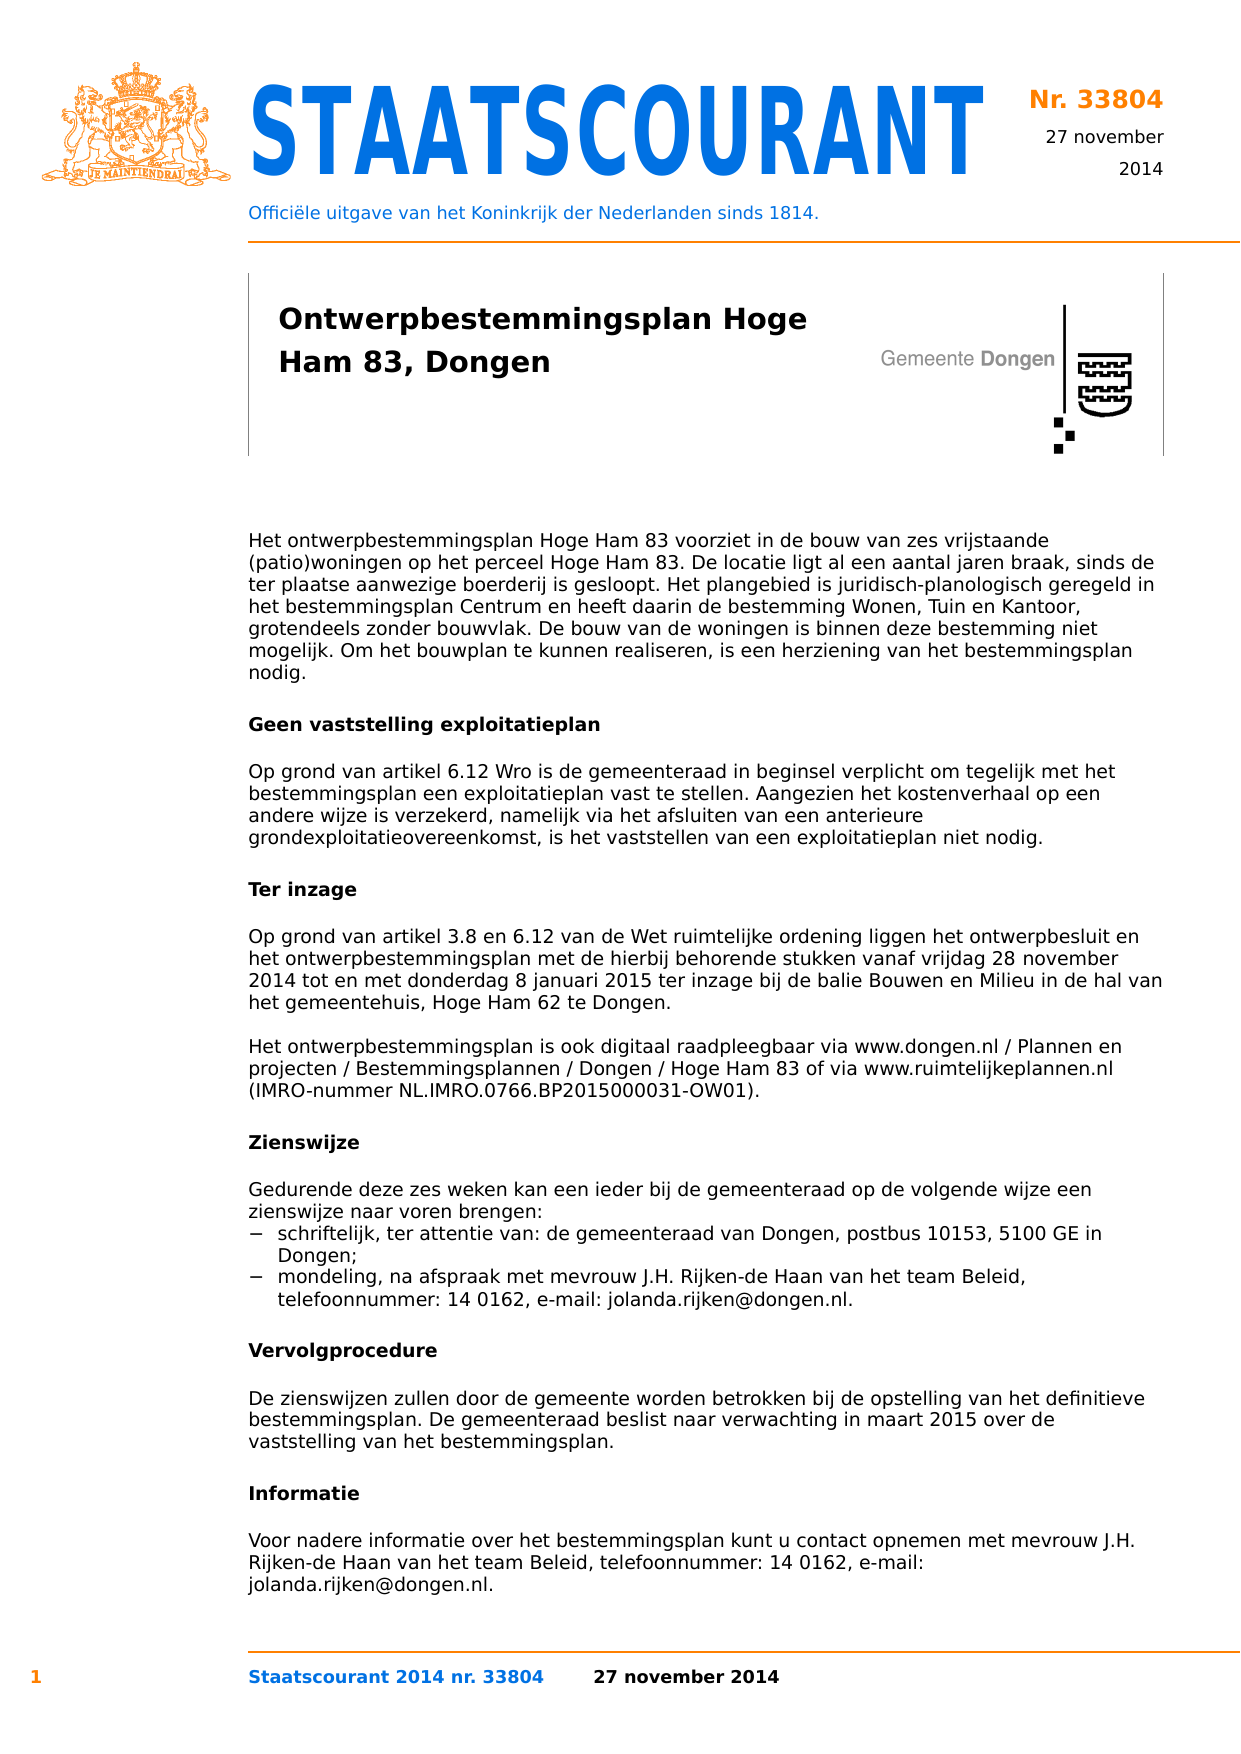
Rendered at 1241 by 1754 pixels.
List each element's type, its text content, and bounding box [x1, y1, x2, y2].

table_cell 27 november [998, 121, 1240, 153]
subtitle Informatie [248, 1483, 1163, 1505]
text − schriftelijk, ter attentie van: de gemeenteraad van Dongen, postbus 10153, 5100 GE in Dongen; [248, 1222, 1163, 1266]
text Het ontwerpbestemmingsplan is ook digitaal raadpleegbaar via www.dongen.nl / Plannen en projecten / Bestemmingsplannen / Dongen / Hoge Ham 83 of via www.ruimtelijkeplannen.nl (IMRO-nummer NL.IMRO.0766.BP2015000031-OW01). [248, 1036, 1163, 1102]
table_cell Officiële uitgave van het Koninkrijk der Nederlanden sinds 1814. [248, 203, 1240, 241]
table_cell 2014 [998, 153, 1240, 203]
subtitle Ter inzage [248, 879, 1163, 901]
table_header [25, 62, 248, 241]
text Op grond van artikel 6.12 Wro is de gemeenteraad in beginsel verplicht om tegelijk met het bestemmingsplan een exploitatieplan vast te stellen. Aangezien het kostenverhaal op een andere wijze is verzekerd, namelijk via het afsluiten van een anterieure grondexploitatieovereenkomst, is het vaststellen van een exploitatieplan niet nodig. [248, 761, 1163, 849]
subtitle Geen vaststelling exploitatieplan [248, 714, 1163, 736]
text De zienswijzen zullen door de gemeente worden betrokken bij de opstelling van het definitieve bestemmingsplan. De gemeenteraad beslist naar verwachting in maart 2015 over de vaststelling van het bestemmingsplan. [248, 1387, 1163, 1453]
table_header Nr. 33804 [998, 62, 1240, 121]
text − mondeling, na afspraak met mevrouw J.H. Rijken-de Haan van het team Beleid, telefoonnummer: 14 0162, e-mail: jolanda.rijken@dongen.nl. [248, 1266, 1163, 1310]
text Voor nadere informatie over het bestemmingsplan kunt u contact opnemen met mevrouw J.H. Rijken-de Haan van het team Beleid, telefoonnummer: 14 0162, e-mail: jolanda.rijken@dongen.nl. [248, 1530, 1163, 1596]
subtitle Vervolgprocedure [248, 1340, 1163, 1362]
table_header STAATSCOURANT [248, 62, 998, 203]
subtitle Zienswijze [248, 1132, 1163, 1153]
text Het ontwerpbestemmingsplan Hoge Ham 83 voorziet in de bouw van zes vrijstaande (patio)woningen op het perceel Hoge Ham 83. De locatie ligt al een aantal jaren braak, sinds de ter plaatse aanwezige boerderij is gesloopt. Het plangebied is juridisch-planologisch geregeld in het bestemmingsplan Centrum en heeft daarin de bestemming Wonen, Tuin en Kantoor, grotendeels zonder bouwvlak. De bouw van de woningen is binnen deze bestemming niet mogelijk. Om het bouwplan te kunnen realiseren, is een herziening van het bestemmingsplan nodig. [248, 530, 1163, 684]
text Op grond van artikel 3.8 en 6.12 van de Wet ruimtelijke ordening liggen het ontwerpbesluit en het ontwerpbestemmingsplan met de hierbij behorende stukken vanaf vrijdag 28 november 2014 tot en met donderdag 8 januari 2015 ter inzage bij de balie Bouwen en Milieu in de hal van het gemeentehuis, Hoge Ham 62 te Dongen. [248, 926, 1163, 1014]
text Gedurende deze zes weken kan een ieder bij de gemeenteraad op de volgende wijze een zienswijze naar voren brengen: [248, 1178, 1163, 1222]
subtitle Ontwerpbestemmingsplan Hoge Ham 83, Dongen [249, 273, 1163, 456]
picture [838, 302, 1134, 456]
picture [41, 62, 231, 186]
